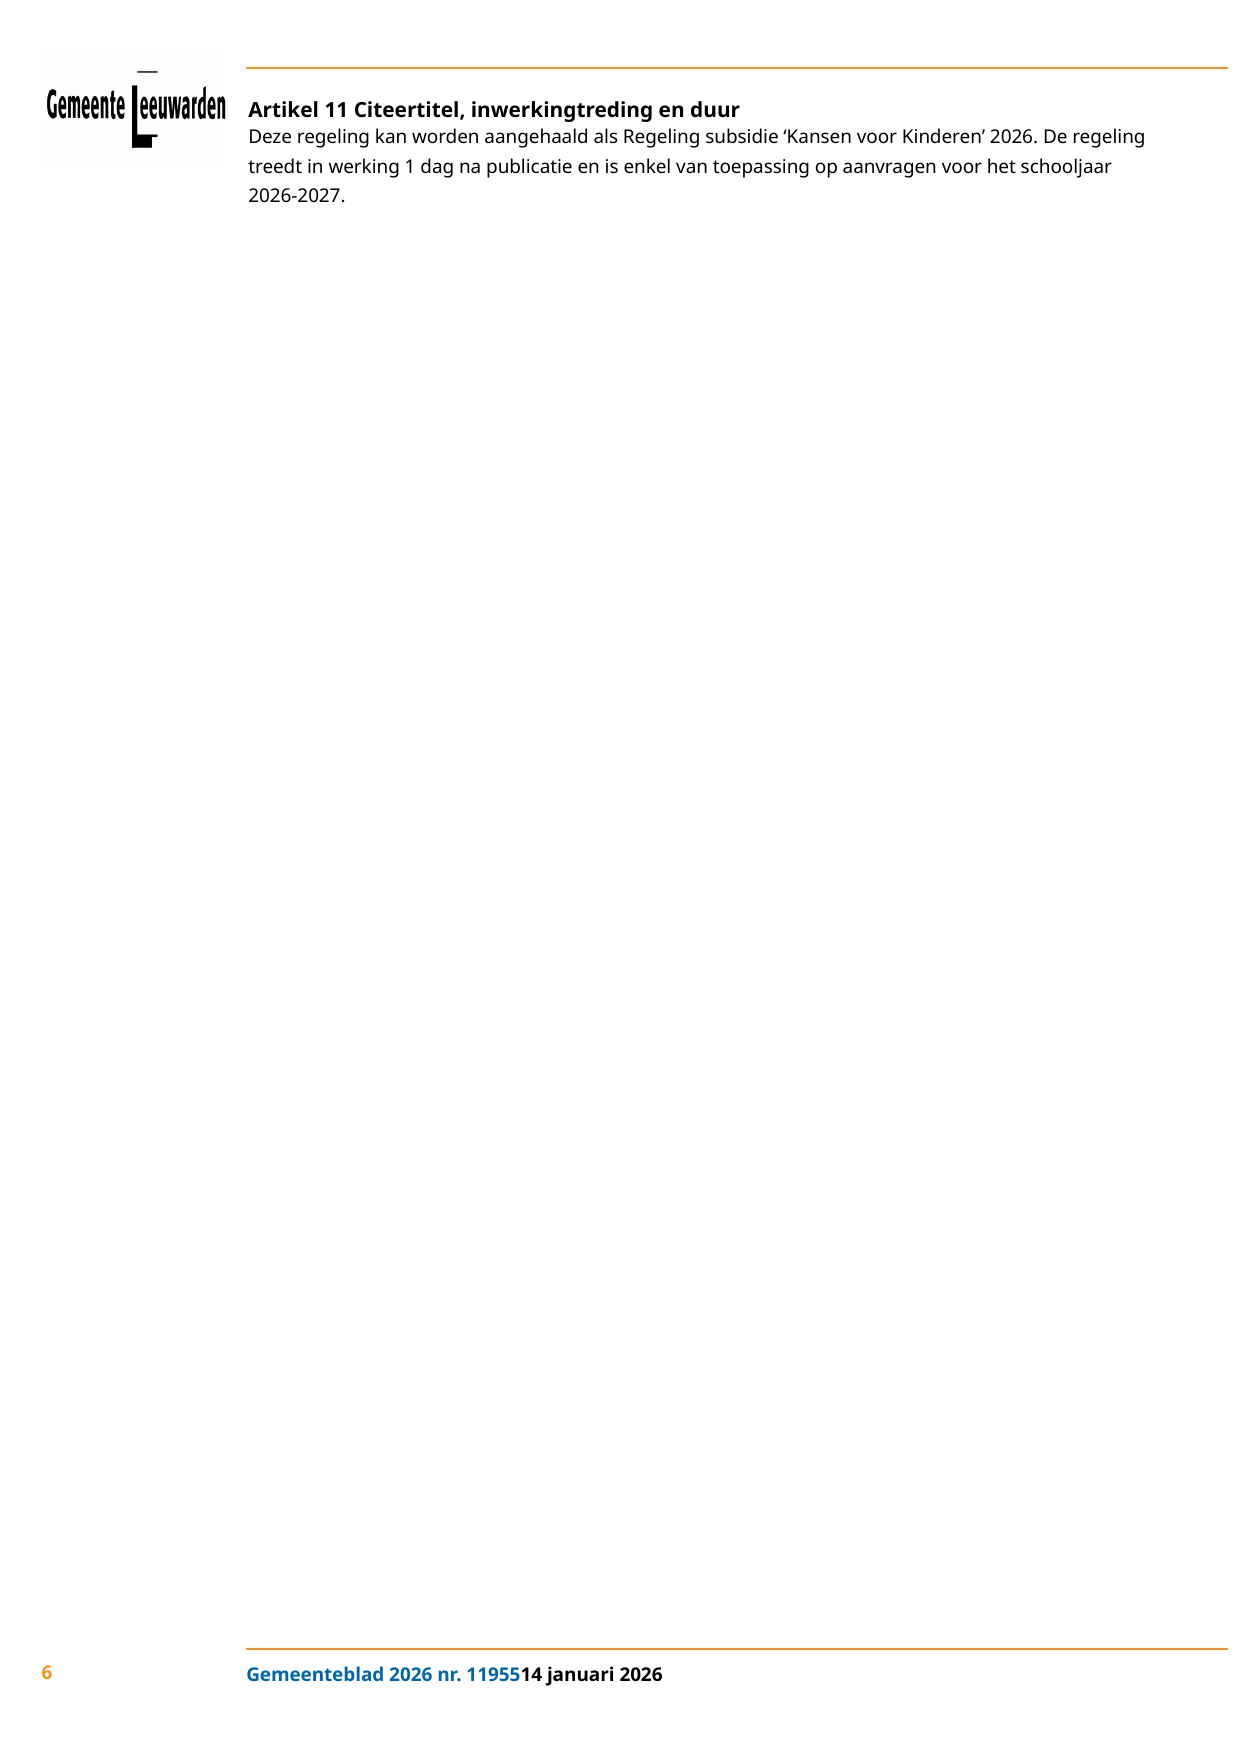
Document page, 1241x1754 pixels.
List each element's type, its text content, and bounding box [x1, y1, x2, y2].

text Deze regeling kan worden aangehaald als Regeling subsidie ‘Kansen voor Kinderen’ 2026. De regeling treedt in werking 1 dag na publicatie en is enkel van toepassing op aanvragen voor het schooljaar 2026-2027. [248, 123, 1152, 208]
picture [41, 47, 231, 172]
text Artikel 11 Citeertitel, inwerkingtreding en duur [248, 95, 1152, 123]
